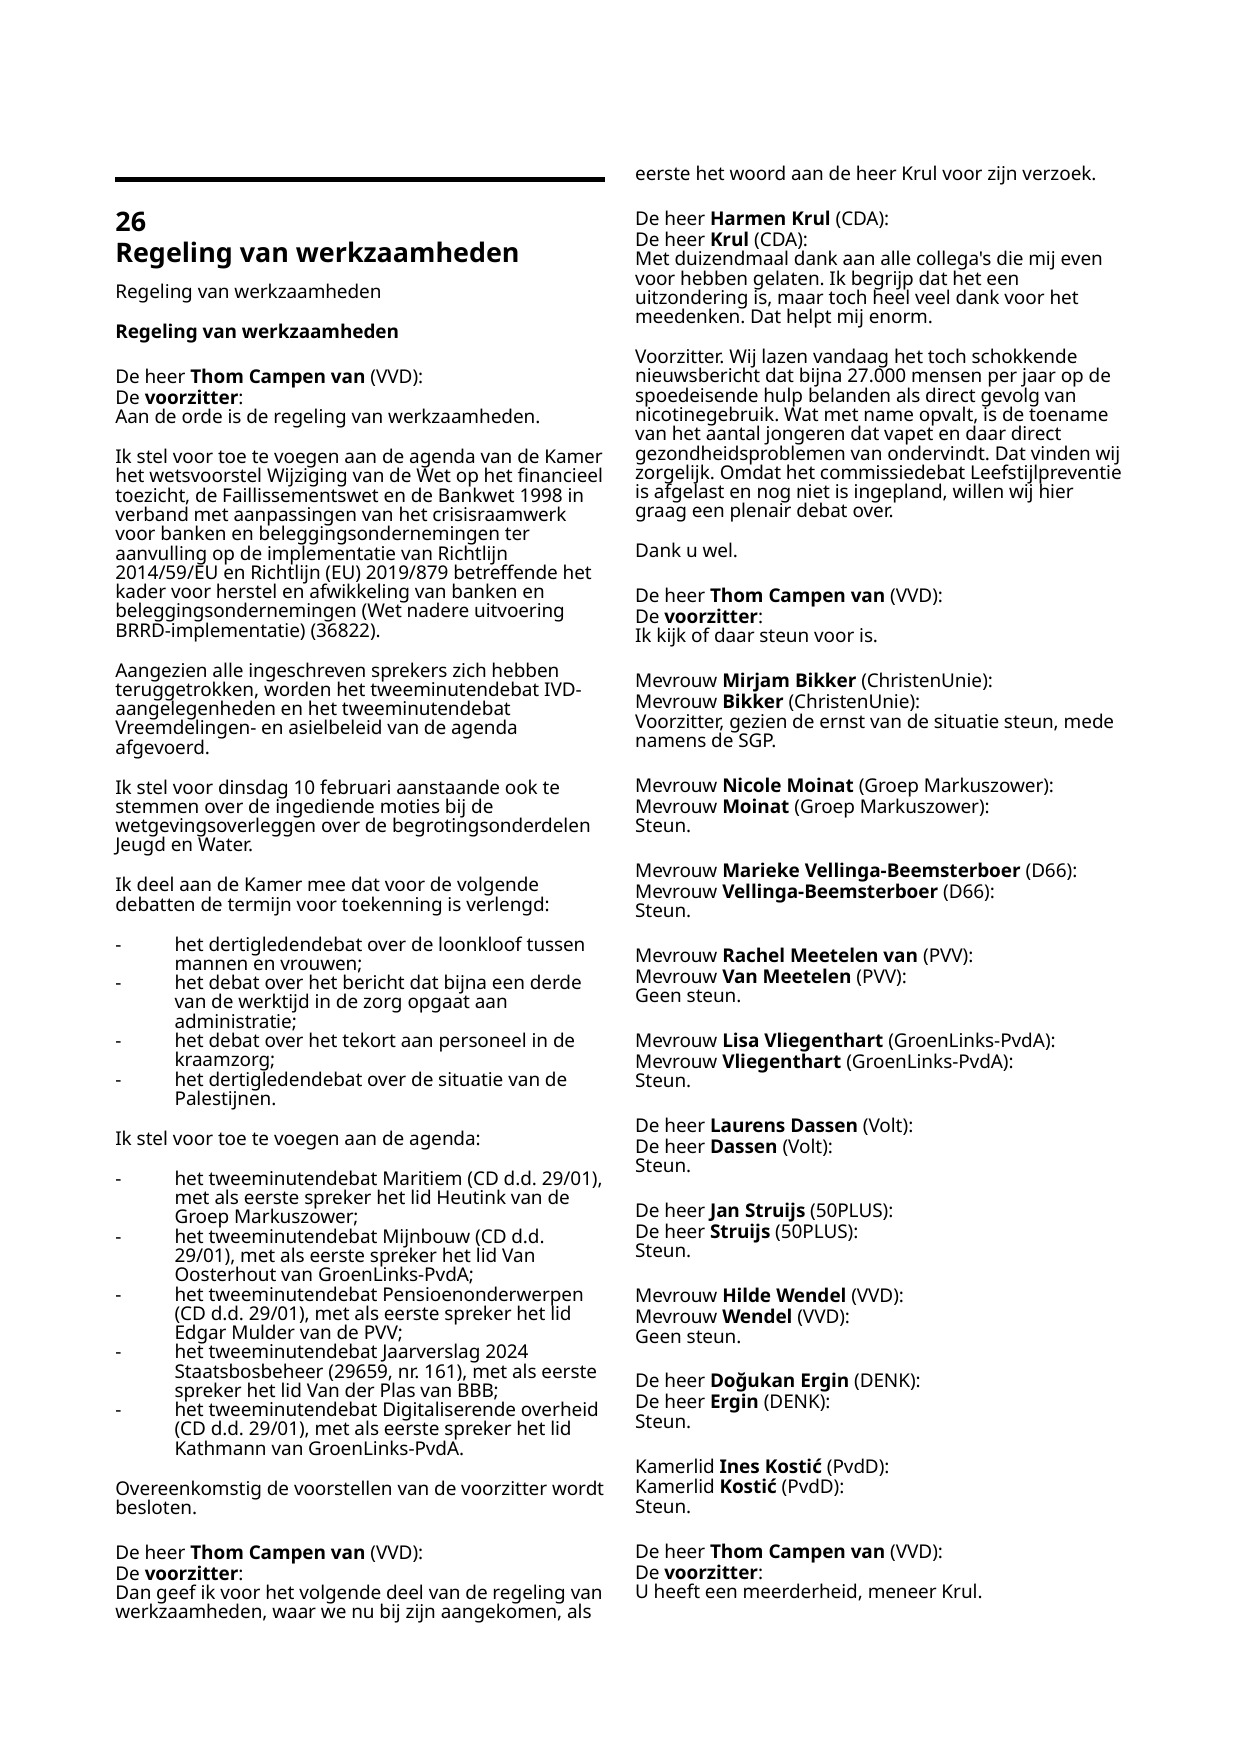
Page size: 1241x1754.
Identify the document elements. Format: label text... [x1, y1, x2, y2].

text Dan geef ik voor het volgende deel van de regeling van werkzaamheden, waar we nu bij zijn aangekomen, als [115, 1584, 605, 1623]
text Aan de orde is de regeling van werkzaamheden. [115, 408, 605, 427]
text Steun. [635, 902, 1125, 921]
list het dertigledendebat over de loonkloof tussen mannen en vrouwen; [115, 936, 605, 974]
text Ik deel aan de Kamer mee dat voor de volgende debatten de termijn voor toekenning is verlengd: [115, 876, 605, 915]
text Geen steun. [635, 987, 1125, 1006]
text De heer Thom Campen van (VVD): [115, 363, 605, 389]
text Steun. [635, 1498, 1125, 1517]
text De heer Struijs (50PLUS): [635, 1223, 1125, 1242]
text De heer Ergin (DENK): [635, 1393, 1125, 1413]
list het debat over het bericht dat bijna een derde van de werktijd in de zorg opgaat aan administratie; [115, 974, 605, 1032]
text Steun. [635, 1242, 1125, 1262]
text Ik stel voor toe te voegen aan de agenda: [115, 1130, 605, 1149]
text Geen steun. [635, 1328, 1125, 1347]
text Regeling van werkzaamheden [115, 323, 605, 342]
list het tweeminutendebat Digitaliserende overheid (CD d.d. 29/01), met als eerste spreker het lid Kathmann van GroenLinks-PvdA. [115, 1401, 605, 1459]
text Voorzitter. Wij lazen vandaag het toch schokkende nieuwsbericht dat bijna 27.000 mensen per jaar op de spoedeisende hulp belanden als direct gevolg van nicotinegebruik. Wat met name opvalt, is de toename van het aantal jongeren dat vapet en daar direct gezondheidsproblemen van ondervindt. Dat vinden wij zorgelijk. Omdat het commissiedebat Leefstijlpreventie is afgelast en nog niet is ingepland, willen wij hier graag een plenair debat over. [635, 348, 1125, 522]
text Mevrouw Nicole Moinat (Groep Markuszower): [635, 772, 1125, 798]
text Mevrouw Marieke Vellinga-Beemsterboer (D66): [635, 857, 1125, 883]
text De voorzitter: [115, 389, 605, 408]
list het tweeminutendebat Pensioenonderwerpen (CD d.d. 29/01), met als eerste spreker het lid Edgar Mulder van de PVV; [115, 1286, 605, 1343]
list het tweeminutendebat Jaarverslag 2024 Staatsbosbeheer (29659, nr. 161), met als eerste spreker het lid Van der Plas van BBB; [115, 1343, 605, 1401]
text Mevrouw Hilde Wendel (VVD): [635, 1283, 1125, 1308]
text De heer Harmen Krul (CDA): [635, 205, 1125, 231]
text Mevrouw Rachel Meetelen van (PVV): [635, 942, 1125, 968]
text De voorzitter: [115, 1565, 605, 1584]
text eerste het woord aan de heer Krul voor zijn verzoek. [635, 165, 1125, 184]
list het debat over het tekort aan personeel in de kraamzorg; [115, 1032, 605, 1071]
text Steun. [635, 1157, 1125, 1177]
text Dank u wel. [635, 542, 1125, 562]
list het dertigledendebat over de situatie van de Palestijnen. [115, 1071, 605, 1109]
text Aangezien alle ingeschreven sprekers zich hebben teruggetrokken, worden het tweeminutendebat IVD-aangelegenheden en het tweeminutendebat Vreemdelingen- en asielbeleid van de agenda afgevoerd. [115, 662, 605, 758]
text Mevrouw Vellinga-Beemsterboer (D66): [635, 883, 1125, 902]
text Kamerlid Ines Kostić (PvdD): [635, 1453, 1125, 1478]
text De heer Thom Campen van (VVD): [115, 1539, 605, 1565]
text U heeft een meerderheid, meneer Krul. [635, 1583, 1125, 1602]
text 26 [115, 203, 605, 239]
text Overeenkomstig de voorstellen van de voorzitter wordt besloten. [115, 1480, 605, 1518]
text De heer Thom Campen van (VVD): [635, 1538, 1125, 1564]
text Steun. [635, 1413, 1125, 1432]
list het tweeminutendebat Maritiem (CD d.d. 29/01), met als eerste spreker het lid Heutink van de Groep Markuszower; [115, 1170, 605, 1228]
text Mevrouw Mirjam Bikker (ChristenUnie): [635, 668, 1125, 693]
text Steun. [635, 817, 1125, 836]
text Kamerlid Kostić (PvdD): [635, 1478, 1125, 1498]
text Met duizendmaal dank aan alle collega's die mij even voor hebben gelaten. Ik begrijp dat het een uitzondering is, maar toch heel veel dank voor het meedenken. Dat helpt mij enorm. [635, 250, 1125, 327]
text Mevrouw Lisa Vliegenthart (GroenLinks-PvdA): [635, 1027, 1125, 1053]
text Mevrouw Vliegenthart (GroenLinks-PvdA): [635, 1053, 1125, 1072]
text De heer Krul (CDA): [635, 231, 1125, 250]
text De heer Doğukan Ergin (DENK): [635, 1368, 1125, 1393]
text De voorzitter: [635, 608, 1125, 627]
text Mevrouw Wendel (VVD): [635, 1308, 1125, 1328]
text De heer Laurens Dassen (Volt): [635, 1112, 1125, 1138]
text Mevrouw Bikker (ChristenUnie): [635, 693, 1125, 713]
list het tweeminutendebat Mijnbouw (CD d.d. 29/01), met als eerste spreker het lid Van Oosterhout van GroenLinks-PvdA; [115, 1228, 605, 1286]
text Mevrouw Van Meetelen (PVV): [635, 968, 1125, 987]
text Mevrouw Moinat (Groep Markuszower): [635, 798, 1125, 817]
text De heer Dassen (Volt): [635, 1138, 1125, 1157]
text Voorzitter, gezien de ernst van de situatie steun, mede namens de SGP. [635, 713, 1125, 751]
text De heer Thom Campen van (VVD): [635, 582, 1125, 608]
text De heer Jan Struijs (50PLUS): [635, 1197, 1125, 1223]
text Ik stel voor dinsdag 10 februari aanstaande ook te stemmen over de ingediende moties bij de wetgevingsoverleggen over de begrotingsonderdelen Jeugd en Water. [115, 779, 605, 856]
text Steun. [635, 1072, 1125, 1092]
text De voorzitter: [635, 1564, 1125, 1583]
text Ik stel voor toe te voegen aan de agenda van de Kamer het wetsvoorstel Wijziging van de Wet op het financieel toezicht, de Faillissementswet en de Bankwet 1998 in verband met aanpassingen van het crisisraamwerk voor banken en beleggingsondernemingen ter aanvulling op de implementatie van Richtlijn 2014/59/EU en Richtlijn (EU) 2019/879 betreffende het kader voor herstel en afwikkeling van banken en beleggingsondernemingen (Wet nadere uitvoering BRRD-implementatie) (36822). [115, 448, 605, 641]
text Ik kijk of daar steun voor is. [635, 627, 1125, 647]
text Regeling van werkzaamheden [115, 283, 605, 302]
text Regeling van werkzaamheden [115, 239, 605, 283]
